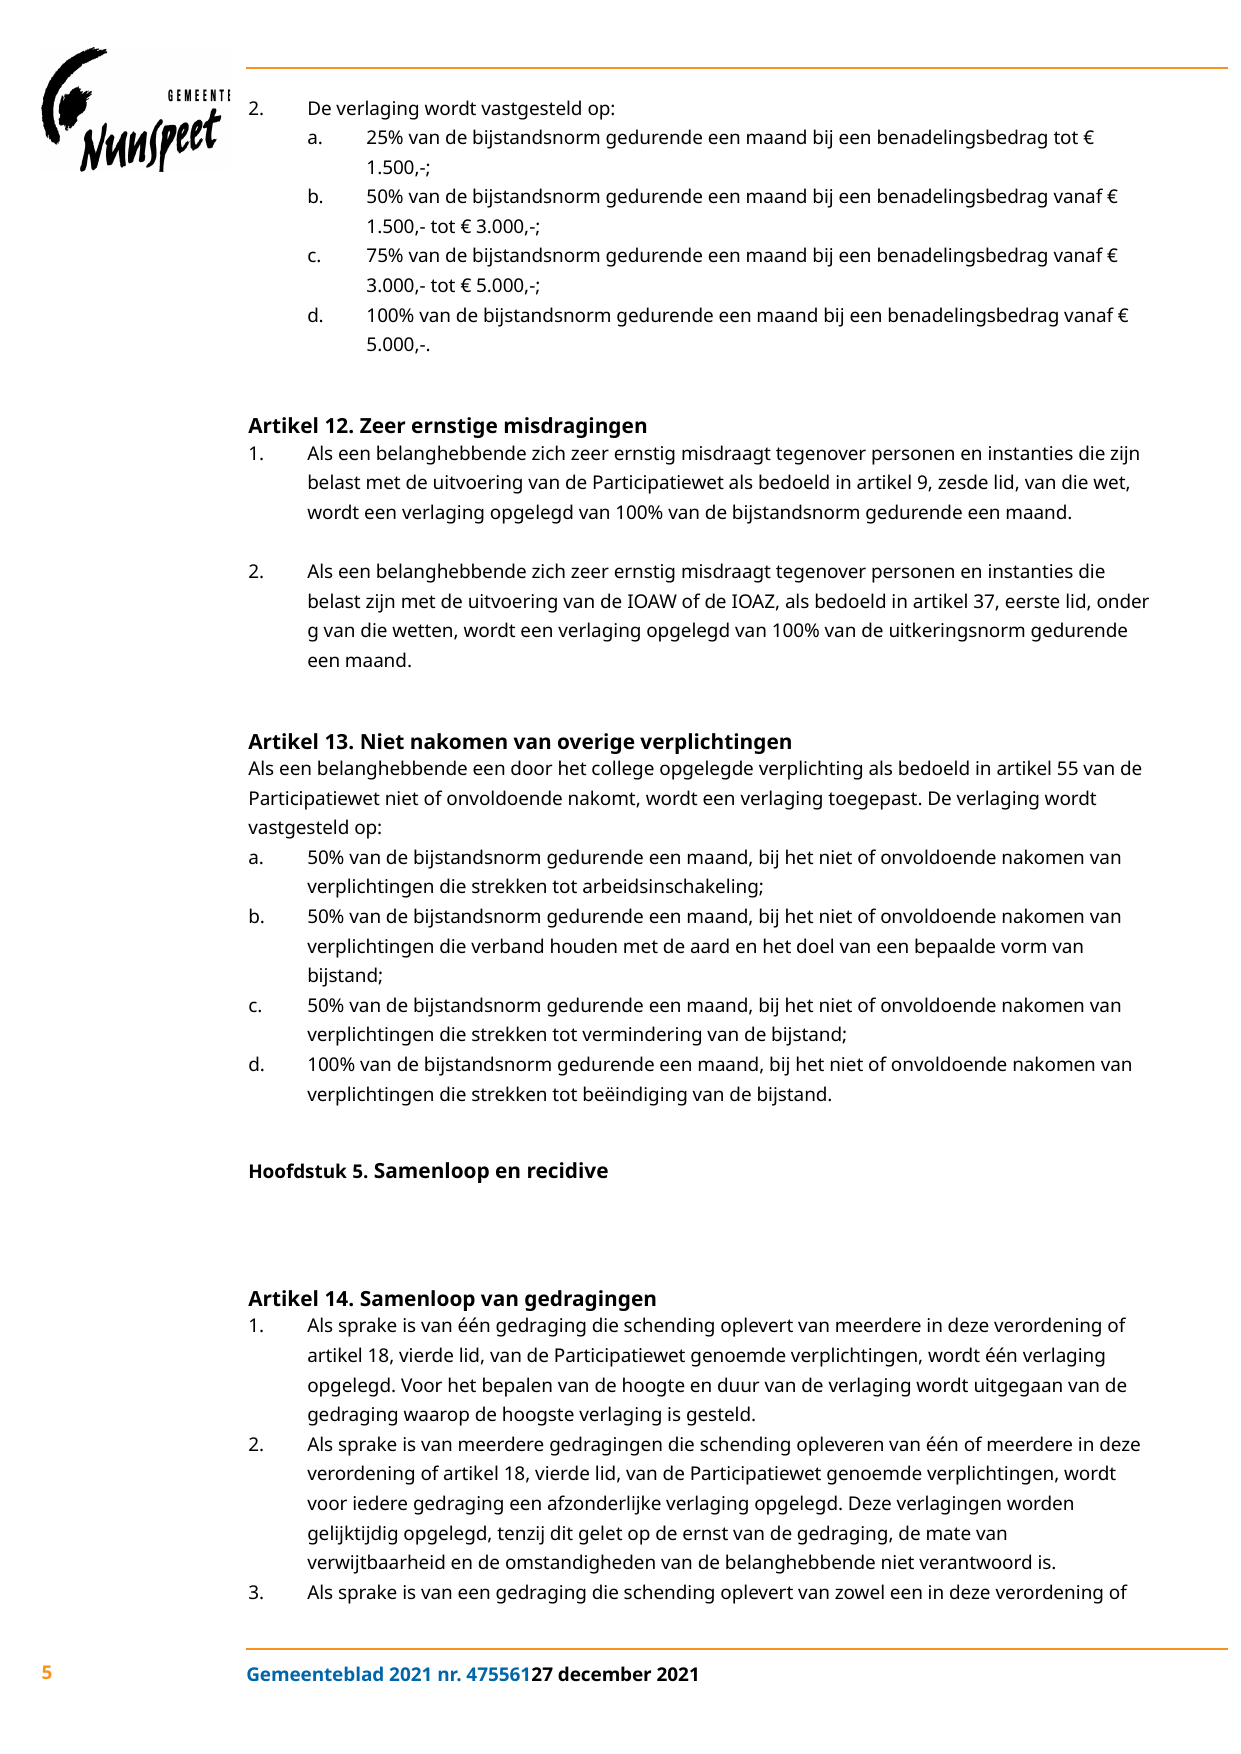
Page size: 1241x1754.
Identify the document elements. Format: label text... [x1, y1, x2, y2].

list 100% van de bijstandsnorm gedurende een maand, bij het niet of onvoldoende nakomen van verplichtingen die strekken tot beëindiging van de bijstand. [248, 1051, 1152, 1107]
list 50% van de bijstandsnorm gedurende een maand, bij het niet of onvoldoende nakomen van verplichtingen die strekken tot vermindering van de bijstand; [248, 992, 1152, 1047]
list 50% van de bijstandsnorm gedurende een maand, bij het niet of onvoldoende nakomen van verplichtingen die strekken tot arbeidsinschakeling; [248, 844, 1152, 899]
text Artikel 14. Samenloop van gedragingen [248, 1284, 1152, 1313]
picture [41, 47, 231, 172]
list De verlaging wordt vastgesteld op: [248, 95, 1152, 121]
list Als een belanghebbende zich zeer ernstig misdraagt tegenover personen en instanties die belast zijn met de uitvoering van de IOAW of de IOAZ, als bedoeld in artikel 37, eerste lid, onder g van die wetten, wordt een verlaging opgelegd van 100% van de uitkeringsnorm gedurende een maand. [248, 558, 1152, 673]
text Hoofdstuk 5. Samenloop en recidive [248, 1156, 1152, 1184]
list Als sprake is van meerdere gedragingen die schending opleveren van één of meerdere in deze verordening of artikel 18, vierde lid, van de Participatiewet genoemde verplichtingen, wordt voor iedere gedraging een afzonderlijke verlaging opgelegd. Deze verlagingen worden gelijktijdig opgelegd, tenzij dit gelet op de ernst van de gedraging, de mate van verwijtbaarheid en de omstandigheden van de belanghebbende niet verantwoord is. [248, 1431, 1152, 1575]
text Als een belanghebbende een door het college opgelegde verplichting als bedoeld in artikel 55 van de Participatiewet niet of onvoldoende nakomt, wordt een verlaging toegepast. De verlaging wordt vastgesteld op: [248, 755, 1152, 840]
list 25% van de bijstandsnorm gedurende een maand bij een benadelingsbedrag tot € 1.500,-; [307, 124, 1152, 180]
list Als sprake is van één gedraging die schending oplevert van meerdere in deze verordening of artikel 18, vierde lid, van de Participatiewet genoemde verplichtingen, wordt één verlaging opgelegd. Voor het bepalen van de hoogte en duur van de verlaging wordt uitgegaan van de gedraging waarop de hoogste verlaging is gesteld. [248, 1313, 1152, 1427]
list Als een belanghebbende zich zeer ernstig misdraagt tegenover personen en instanties die zijn belast met de uitvoering van de Participatiewet als bedoeld in artikel 9, zesde lid, van die wet, wordt een verlaging opgelegd van 100% van de bijstandsnorm gedurende een maand. [248, 440, 1152, 525]
list Als sprake is van een gedraging die schending oplevert van zowel een in deze verordening of [248, 1579, 1152, 1604]
text Artikel 13. Niet nakomen van overige verplichtingen [248, 727, 1152, 755]
list 50% van de bijstandsnorm gedurende een maand, bij het niet of onvoldoende nakomen van verplichtingen die verband houden met de aard en het doel van een bepaalde vorm van bijstand; [248, 903, 1152, 988]
list 100% van de bijstandsnorm gedurende een maand bij een benadelingsbedrag vanaf € 5.000,-. [307, 302, 1152, 357]
list 75% van de bijstandsnorm gedurende een maand bij een benadelingsbedrag vanaf € 3.000,- tot € 5.000,-; [307, 243, 1152, 298]
list 50% van de bijstandsnorm gedurende een maand bij een benadelingsbedrag vanaf € 1.500,- tot € 3.000,-; [307, 183, 1152, 239]
text Artikel 12. Zeer ernstige misdragingen [248, 411, 1152, 440]
